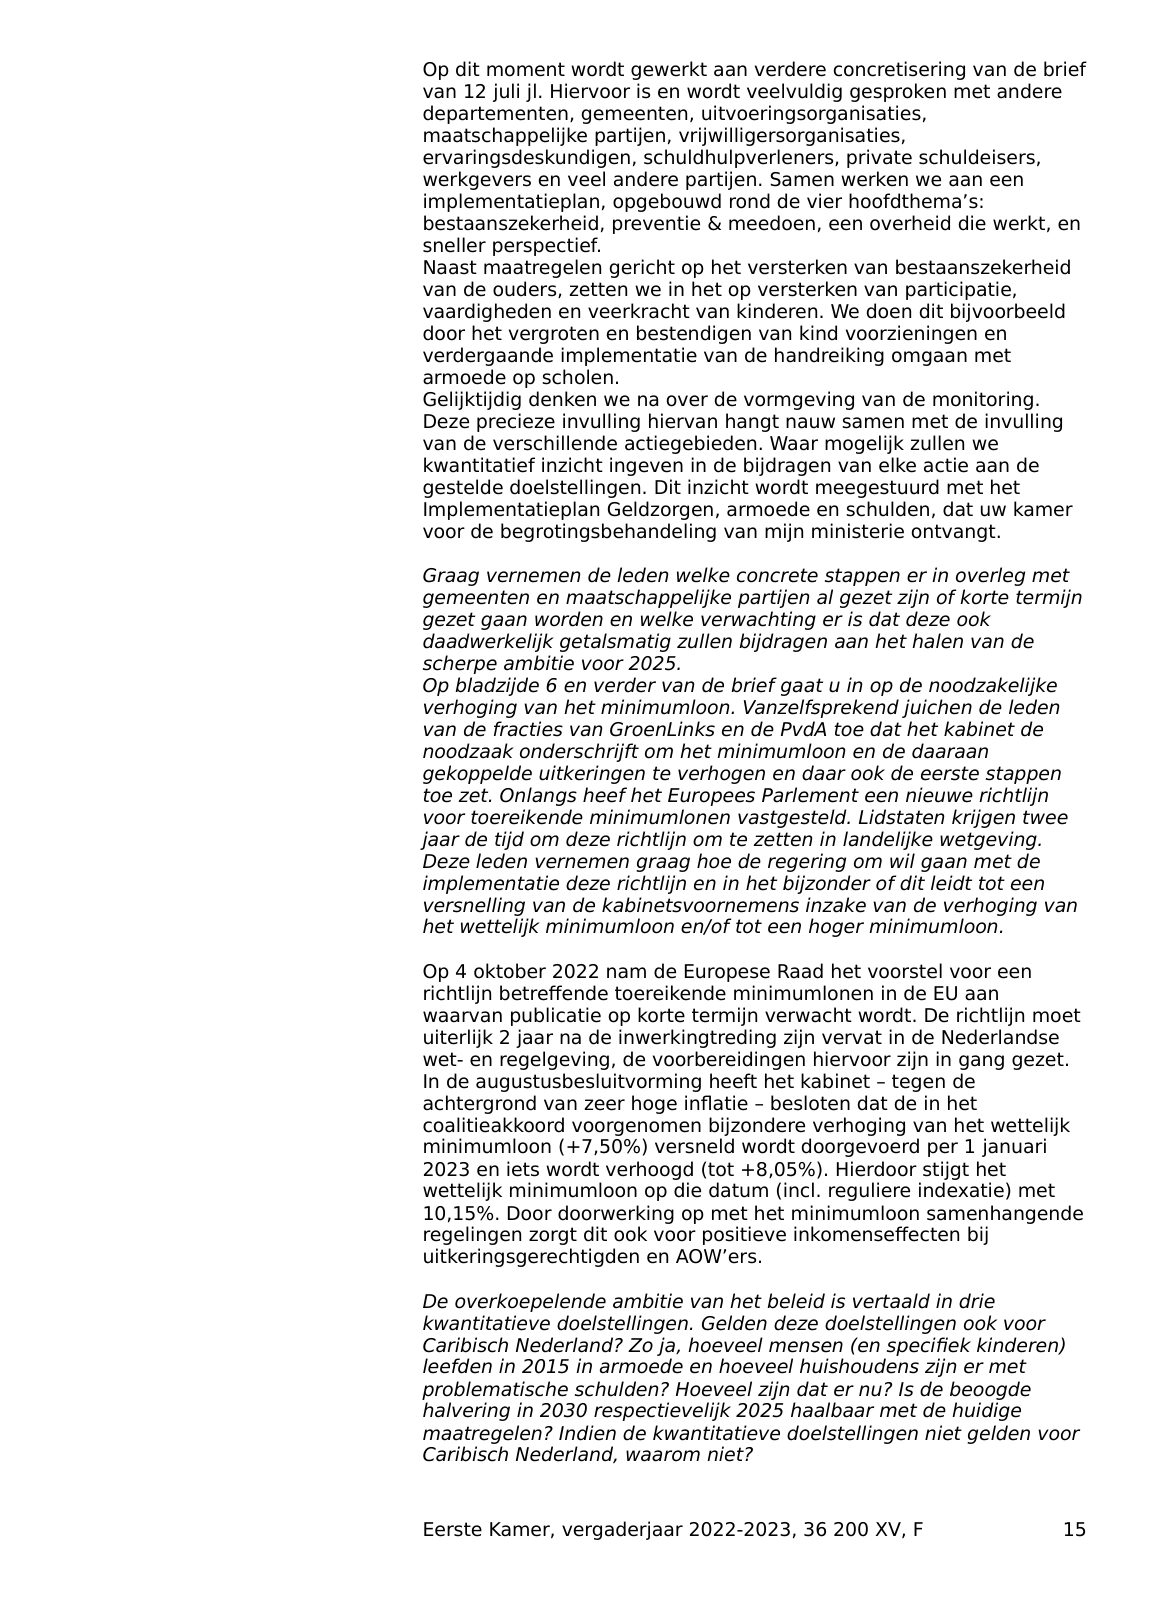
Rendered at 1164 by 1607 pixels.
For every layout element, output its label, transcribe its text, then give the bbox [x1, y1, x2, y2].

text Op dit moment wordt gewerkt aan verdere concretisering van de brief van 12 juli jl. Hiervoor is en wordt veelvuldig gesproken met andere departementen, gemeenten, uitvoeringsorganisaties, maatschappelijke partijen, vrijwilligersorganisaties, ervaringsdeskundigen, schuldhulpverleners, private schuldeisers, werkgevers en veel andere partijen. Samen werken we aan een implementatieplan, opgebouwd rond de vier hoofdthema’s: bestaanszekerheid, preventie & meedoen, een overheid die werkt, en sneller perspectief. [422, 59, 1087, 257]
text Naast maatregelen gericht op het versterken van bestaanszekerheid van de ouders, zetten we in het op versterken van participatie, vaardigheden en veerkracht van kinderen. We doen dit bijvoorbeeld door het vergroten en bestendigen van kind voorzieningen en verdergaande implementatie van de handreiking omgaan met armoede op scholen. [422, 257, 1087, 389]
text De overkoepelende ambitie van het beleid is vertaald in drie kwantitatieve doelstellingen. Gelden deze doelstellingen ook voor Caribisch Nederland? Zo ja, hoeveel mensen (en specifiek kinderen) leefden in 2015 in armoede en hoeveel huishoudens zijn er met problematische schulden? Hoeveel zijn dat er nu? Is de beoogde halvering in 2030 respectievelijk 2025 haalbaar met de huidige maatregelen? Indien de kwantitatieve doelstellingen niet gelden voor Caribisch Nederland, waarom niet? [422, 1291, 1087, 1466]
text Graag vernemen de leden welke concrete stappen er in overleg met gemeenten en maatschappelijke partijen al gezet zijn of korte termijn gezet gaan worden en welke verwachting er is dat deze ook daadwerkelijk getalsmatig zullen bijdragen aan het halen van de scherpe ambitie voor 2025. [422, 565, 1087, 675]
text Gelijktijdig denken we na over de vormgeving van de monitoring. Deze precieze invulling hiervan hangt nauw samen met de invulling van de verschillende actiegebieden. Waar mogelijk zullen we kwantitatief inzicht ingeven in de bijdragen van elke actie aan de gestelde doelstellingen. Dit inzicht wordt meegestuurd met het Implementatieplan Geldzorgen, armoede en schulden, dat uw kamer voor de begrotingsbehandeling van mijn ministerie ontvangt. [422, 389, 1087, 543]
text Op 4 oktober 2022 nam de Europese Raad het voorstel voor een richtlijn betreffende toereikende minimumlonen in de EU aan waarvan publicatie op korte termijn verwacht wordt. De richtlijn moet uiterlijk 2 jaar na de inwerkingtreding zijn vervat in de Nederlandse wet- en regelgeving, de voorbereidingen hiervoor zijn in gang gezet. In de augustusbesluitvorming heeft het kabinet – tegen de achtergrond van zeer hoge inflatie – besloten dat de in het coalitieakkoord voorgenomen bijzondere verhoging van het wettelijk minimumloon (+7,50%) versneld wordt doorgevoerd per 1 januari 2023 en iets wordt verhoogd (tot +8,05%). Hierdoor stijgt het wettelijk minimumloon op die datum (incl. reguliere indexatie) met 10,15%. Door doorwerking op met het minimumloon samenhangende regelingen zorgt dit ook voor positieve inkomenseffecten bij uitkeringsgerechtigden en AOW’ers. [422, 961, 1087, 1268]
text Op bladzijde 6 en verder van de brief gaat u in op de noodzakelijke verhoging van het minimumloon. Vanzelfsprekend juichen de leden van de fracties van GroenLinks en de PvdA toe dat het kabinet de noodzaak onderschrijft om het minimumloon en de daaraan gekoppelde uitkeringen te verhogen en daar ook de eerste stappen toe zet. Onlangs heef het Europees Parlement een nieuwe richtlijn voor toereikende minimumlonen vastgesteld. Lidstaten krijgen twee jaar de tijd om deze richtlijn om te zetten in landelijke wetgeving. Deze leden vernemen graag hoe de regering om wil gaan met de implementatie deze richtlijn en in het bijzonder of dit leidt tot een versnelling van de kabinetsvoornemens inzake van de verhoging van het wettelijk minimumloon en/of tot een hoger minimumloon. [422, 675, 1087, 938]
